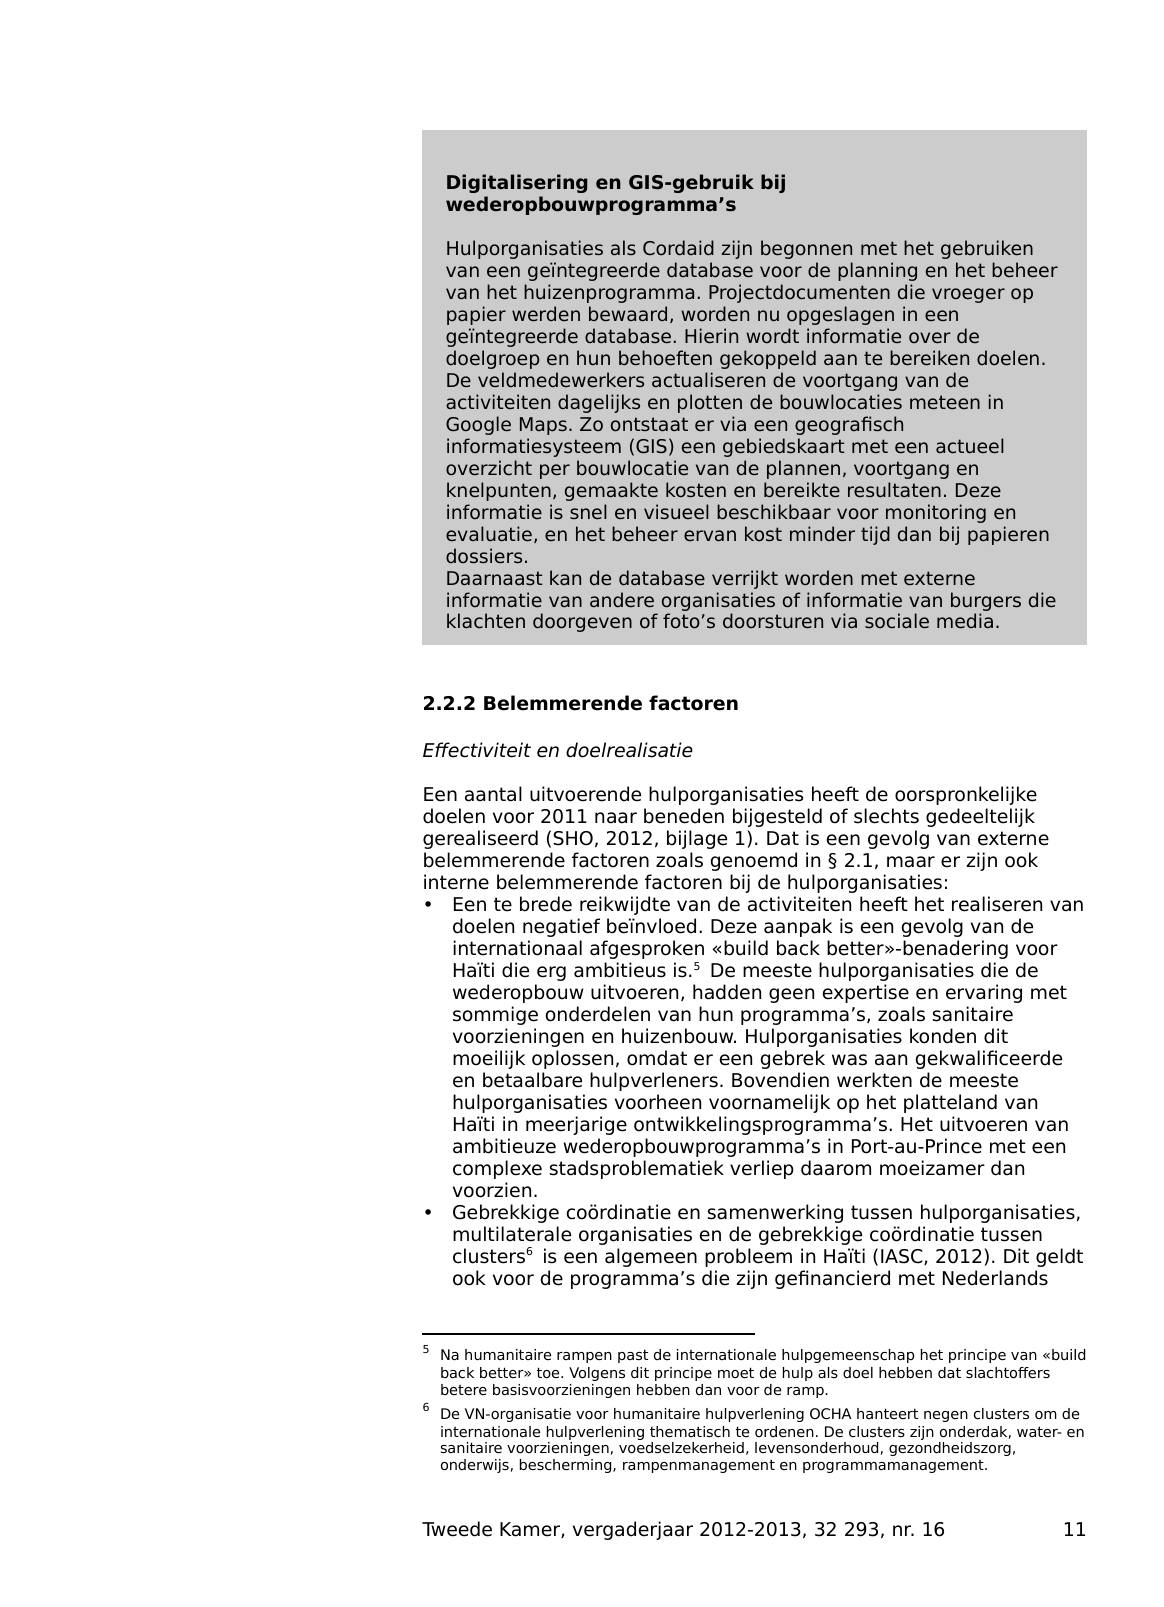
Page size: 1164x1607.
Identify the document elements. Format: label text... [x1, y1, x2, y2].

text • Een te brede reikwijdte van de activiteiten heeft het realiseren van doelen negatief beïnvloed. Deze aanpak is een gevolg van de internationaal afgesproken «build back better»-benadering voor Haïti die erg ambitieus is. De meeste hulporganisaties die de wederopbouw uitvoeren, hadden geen expertise en ervaring met sommige onderdelen van hun programma’s, zoals sanitaire voorzieningen en huizenbouw. Hulporganisaties konden dit moeilijk oplossen, omdat er een gebrek was aan gekwalificeerde en betaalbare hulpverleners. Bovendien werkten de meeste hulporganisaties voorheen voornamelijk op het platteland van Haïti in meerjarige ontwikkelingsprogramma’s. Het uitvoeren van ambitieuze wederopbouwprogramma’s in Port-au-Prince met een complexe stadsproblematiek verliep daarom moeizamer dan voorzien. [422, 894, 1087, 1202]
text • Gebrekkige coördinatie en samenwerking tussen hulporganisaties, multilaterale organisaties en de gebrekkige coördinatie tussen clusters is een algemeen probleem in Haïti (IASC, 2012). Dit geldt ook voor de programma’s die zijn gefinancierd met Nederlands [422, 1202, 1087, 1289]
subtitle Effectiviteit en doelrealisatie [422, 740, 1087, 762]
text Na humanitaire rampen past de internationale hulpgemeenschap het principe van «build back better» toe. Volgens dit principe moet de hulp als doel hebben dat slachtoffers betere basisvoorzieningen hebben dan voor de ramp. [422, 1343, 1087, 1399]
text De VN-organisatie voor humanitaire hulpverlening OCHA hanteert negen clusters om de internationale hulpverlening thematisch te ordenen. De clusters zijn onderdak, water- en sanitaire voorzieningen, voedselzekerheid, levensonderhoud, gezondheidszorg, onderwijs, bescherming, rampenmanagement en programmamanagement. [422, 1402, 1087, 1474]
subtitle 2.2.2 Belemmerende factoren [422, 693, 1087, 715]
text Een aantal uitvoerende hulporganisaties heeft de oorspronkelijke doelen voor 2011 naar beneden bijgesteld of slechts gedeeltelijk gerealiseerd (SHO, 2012, bijlage 1). Dat is een gevolg van externe belemmerende factoren zoals genoemd in § 2.1, maar er zijn ook interne belemmerende factoren bij de hulporganisaties: [422, 784, 1087, 894]
table_header Digitalisering en GIS-gebruik bij wederopbouwprogramma’s Hulporganisaties als Cordaid zijn begonnen met het gebruiken van een geïntegreerde database voor de planning en het beheer van het huizenprogramma. Projectdocumenten die vroeger op papier werden bewaard, worden nu opgeslagen in een geïntegreerde database. Hierin wordt informatie over de doelgroep en hun behoeften gekoppeld aan te bereiken doelen. De veldmedewerkers actualiseren de voortgang van de activiteiten dagelijks en plotten de bouwlocaties meteen in Google Maps. Zo ontstaat er via een geografisch informatiesysteem (GIS) een gebiedskaart met een actueel overzicht per bouwlocatie van de plannen, voortgang en knelpunten, gemaakte kosten en bereikte resultaten. Deze informatie is snel en visueel beschikbaar voor monitoring en evaluatie, en het beheer ervan kost minder tijd dan bij papieren dossiers. Daarnaast kan de database verrijkt worden met externe informatie van andere organisaties of informatie van burgers die klachten doorgeven of foto’s doorsturen via sociale media. [422, 130, 1087, 645]
